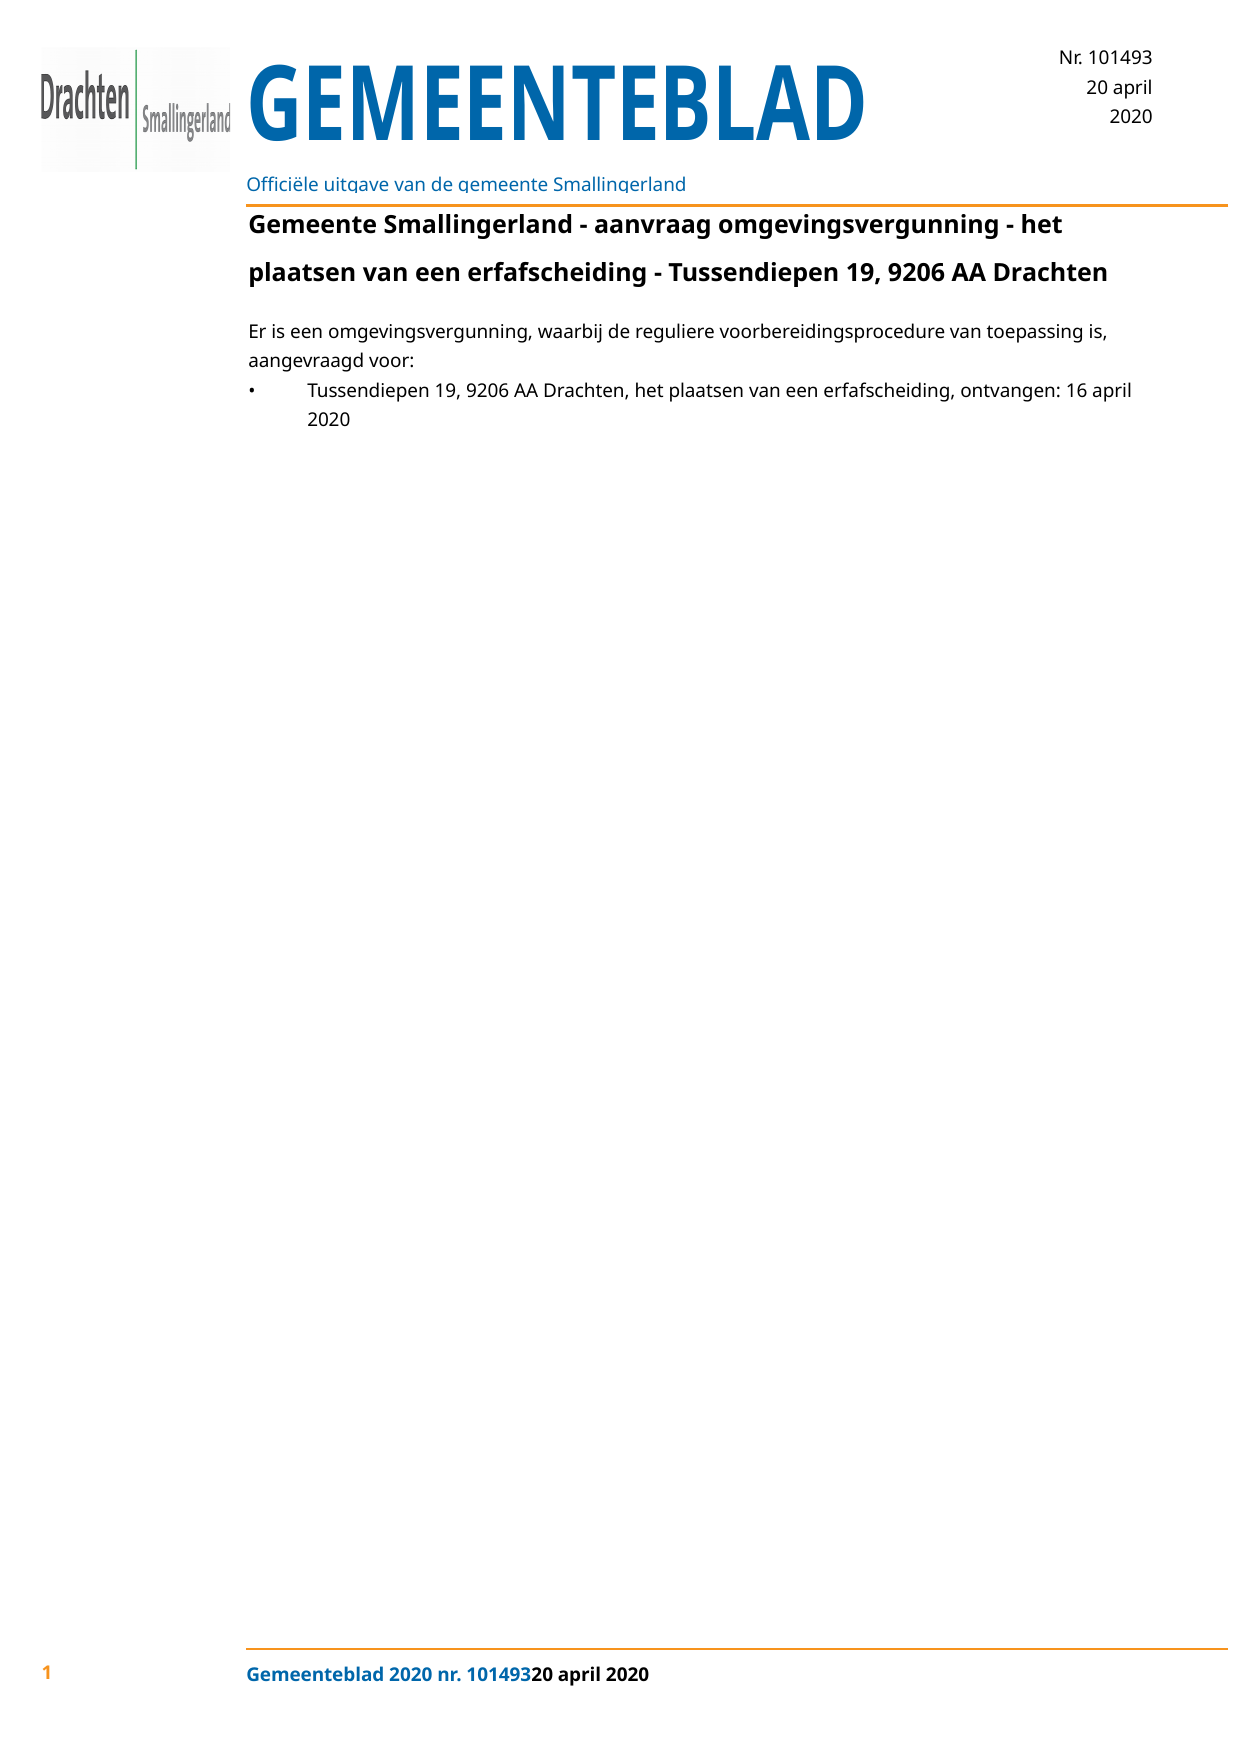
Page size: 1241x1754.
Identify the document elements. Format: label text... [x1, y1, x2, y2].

text Gemeente Smallingerland - aanvraag omgevingsvergunning - het plaatsen van een erfafscheiding - Tussendiepen 19, 9206 AA Drachten [248, 207, 1152, 288]
list Tussendiepen 19, 9206 AA Drachten, het plaatsen van een erfafscheiding, ontvangen: 16 april 2020 [248, 377, 1152, 432]
picture [41, 47, 231, 172]
text Er is een omgevingsvergunning, waarbij de reguliere voorbereidingsprocedure van toepassing is, aangevraagd voor: [248, 318, 1152, 373]
